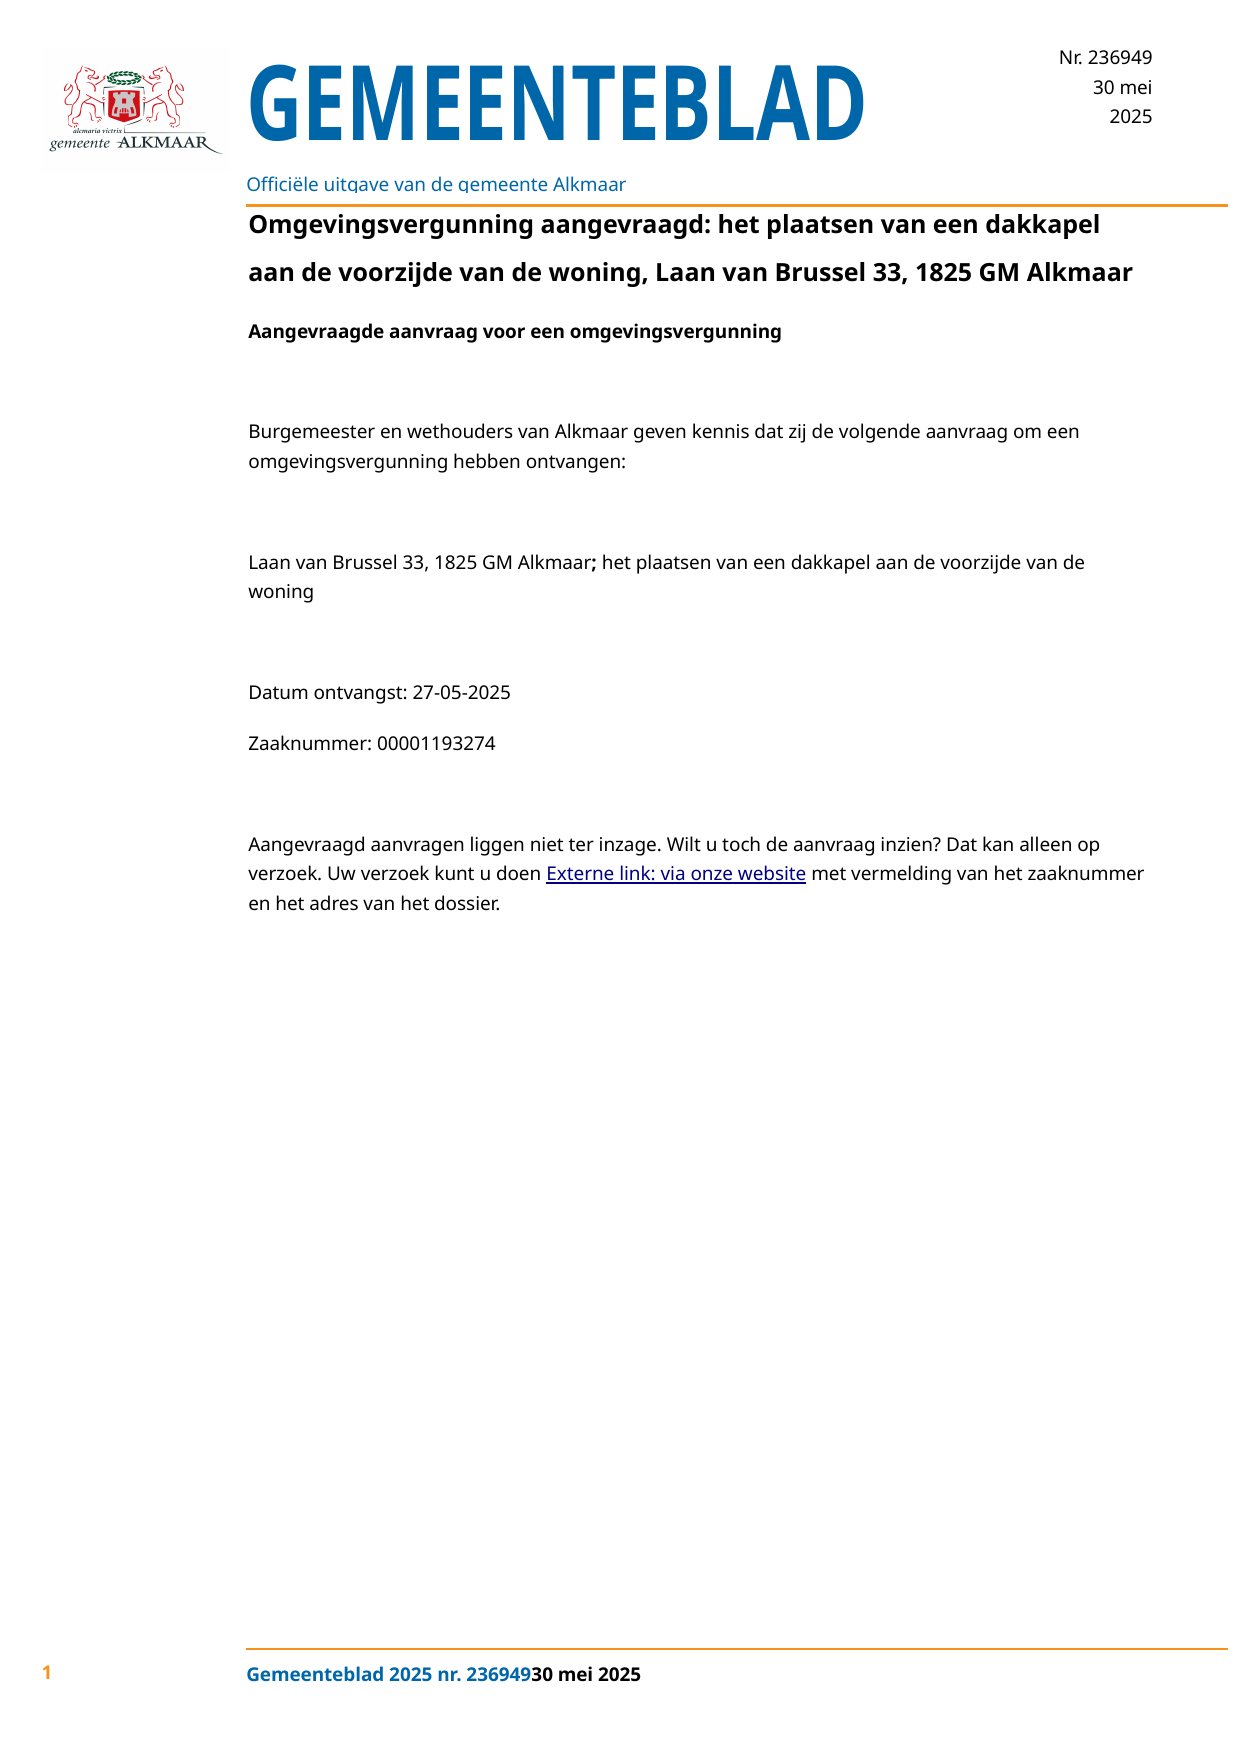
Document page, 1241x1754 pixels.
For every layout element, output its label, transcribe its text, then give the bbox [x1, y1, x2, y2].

picture [41, 47, 231, 172]
text Aangevraagde aanvraag voor een omgevingsvergunning [248, 318, 1152, 344]
text Datum ontvangst: 27-05-2025 [248, 679, 1152, 705]
text Omgevingsvergunning aangevraagd: het plaatsen van een dakkapel aan de voorzijde van de woning, Laan van Brussel 33, 1825 GM Alkmaar [248, 207, 1152, 288]
text Burgemeester en wethouders van Alkmaar geven kennis dat zij de volgende aanvraag om een omgevingsvergunning hebben ontvangen: [248, 419, 1152, 474]
text Aangevraagd aanvragen liggen niet ter inzage. Wilt u toch de aanvraag inzien? Dat kan alleen op verzoek. Uw verzoek kunt u doen Externe link: via onze website met vermelding van het zaaknummer en het adres van het dossier. [248, 831, 1152, 916]
text Zaaknummer: 00001193274 [248, 730, 1152, 756]
text Laan van Brussel 33, 1825 GM Alkmaar; het plaatsen van een dakkapel aan de voorzijde van de woning [248, 549, 1152, 604]
